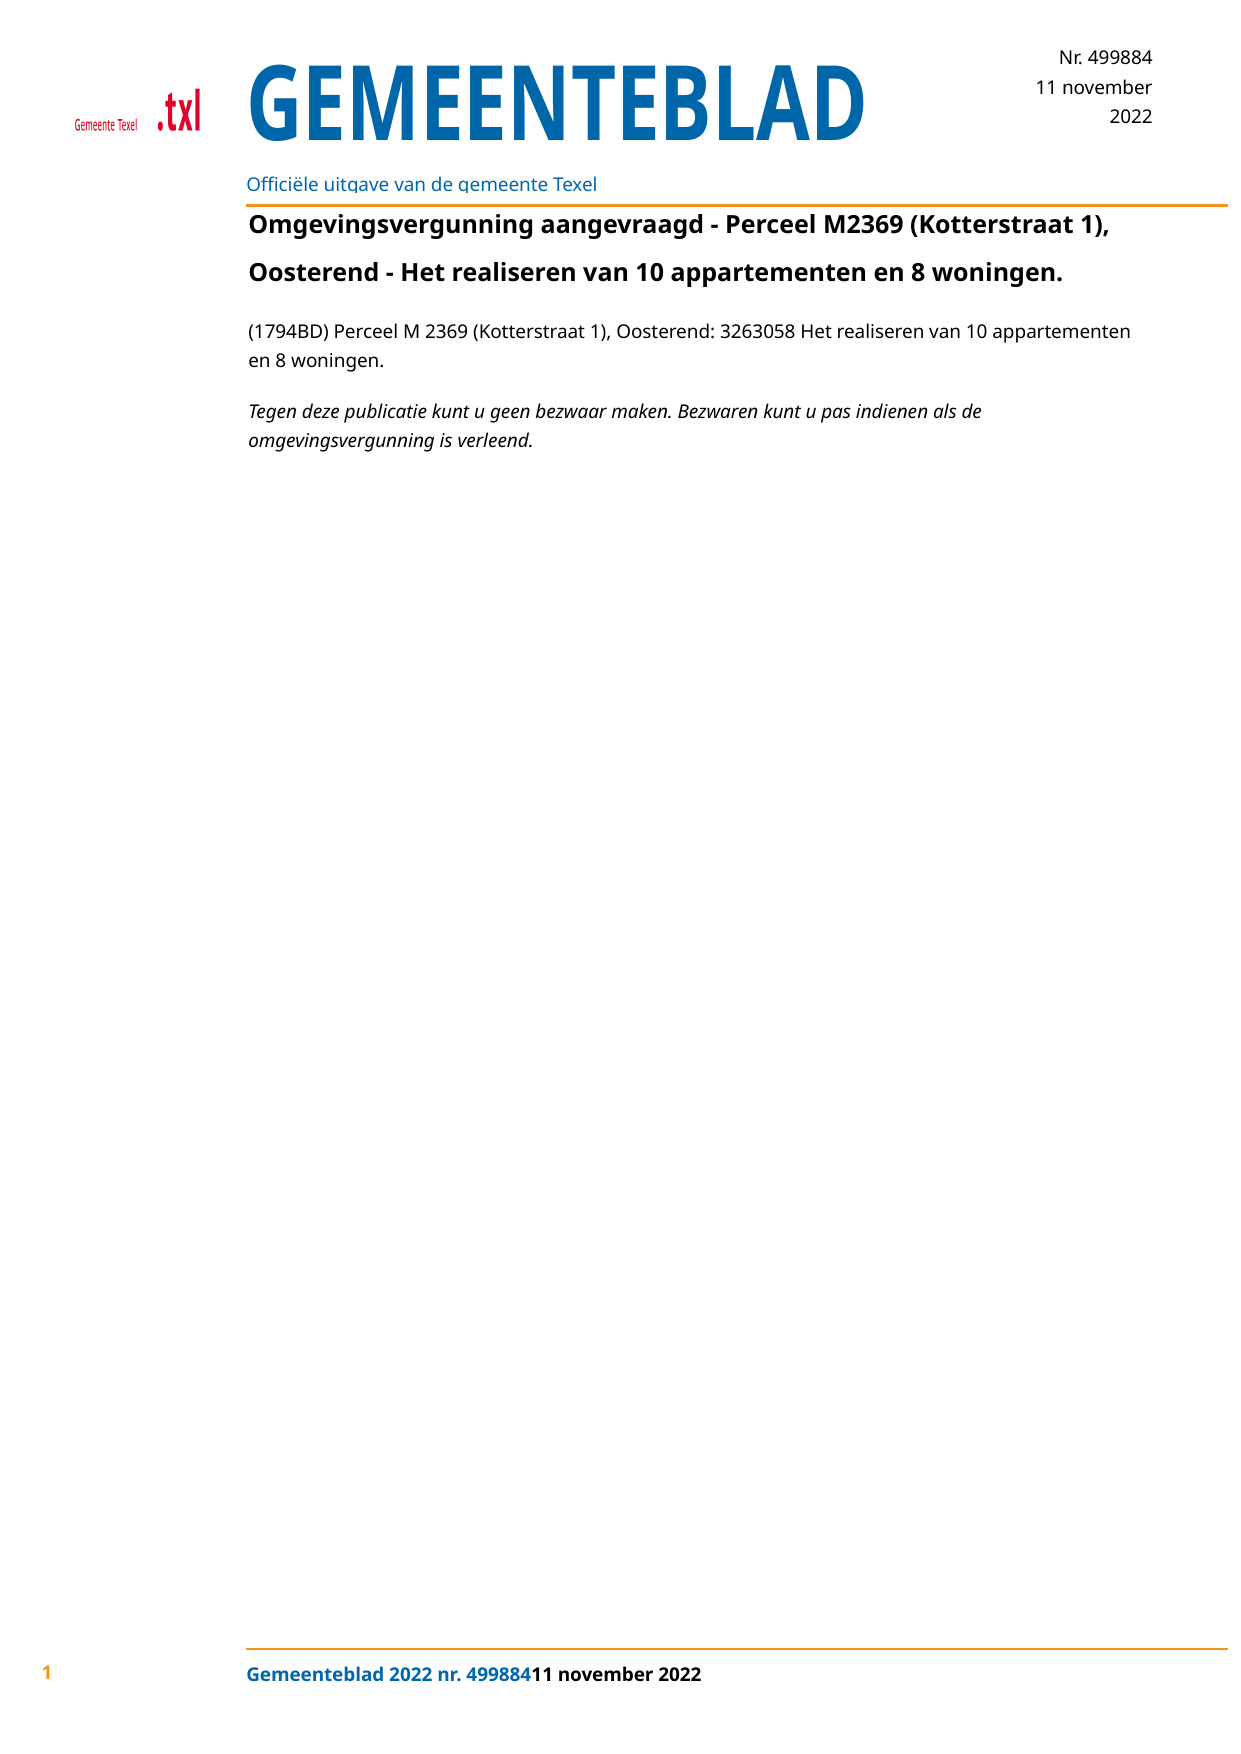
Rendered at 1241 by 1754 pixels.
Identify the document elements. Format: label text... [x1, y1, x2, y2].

picture [41, 47, 231, 172]
text Omgevingsvergunning aangevraagd - Perceel M2369 (Kotterstraat 1), Oosterend - Het realiseren van 10 appartementen en 8 woningen. [248, 207, 1152, 288]
text Tegen deze publicatie kunt u geen bezwaar maken. Bezwaren kunt u pas indienen als de omgevingsvergunning is verleend. [248, 398, 1152, 453]
text (1794BD) Perceel M 2369 (Kotterstraat 1), Oosterend: 3263058 Het realiseren van 10 appartementen en 8 woningen. [248, 318, 1152, 373]
